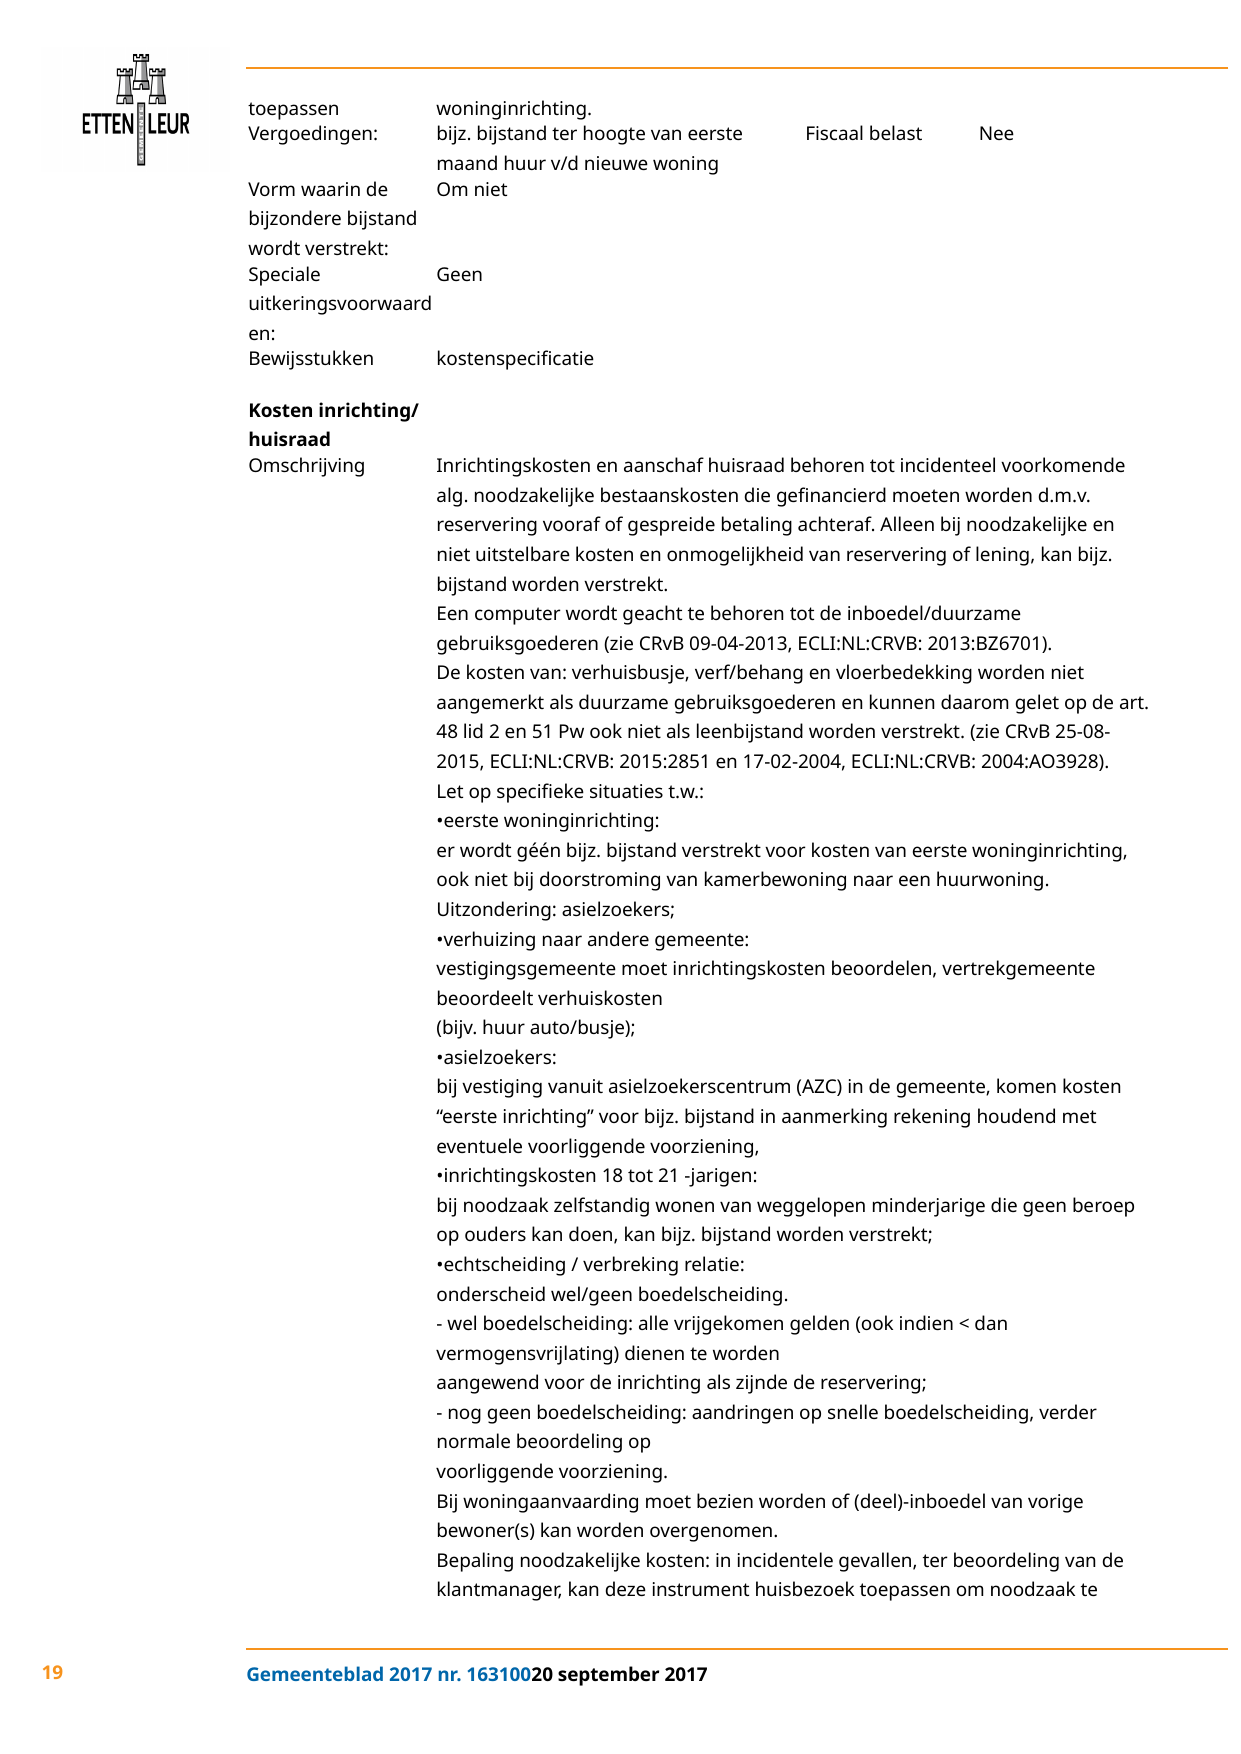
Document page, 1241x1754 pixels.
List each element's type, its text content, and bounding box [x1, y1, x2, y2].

table_cell toepassen [248, 95, 436, 121]
table_cell bijz. bijstand ter hoogte van eerste maand huur v/d nieuwe woning [436, 121, 805, 176]
table_cell [436, 371, 1152, 397]
table_cell [436, 397, 1152, 452]
picture [41, 47, 231, 172]
table_cell Speciale uitkeringsvoorwaarden: [248, 261, 436, 346]
table_cell Omschrijving [248, 453, 436, 1602]
table_cell woninginrichting. [436, 95, 1152, 121]
table_cell Fiscaal belast [805, 121, 978, 176]
table_cell Vergoedingen: [248, 121, 436, 176]
table_cell kostenspecificatie [436, 346, 1152, 371]
table_cell Geen [436, 261, 1152, 346]
table_cell Kosten inrichting/ huisraad [248, 397, 436, 452]
table_cell Bewijsstukken [248, 346, 436, 371]
table_cell [248, 371, 436, 397]
table_cell Om niet [436, 176, 1152, 261]
table_cell Vorm waarin de bijzondere bijstand wordt verstrekt: [248, 176, 436, 261]
table_cell Inrichtingskosten en aanschaf huisraad behoren tot incidenteel voorkomende alg. noodzakelijke bestaanskosten die gefinancierd moeten worden d.m.v. reservering vooraf of gespreide betaling achteraf. Alleen bij noodzakelijke en niet uitstelbare kosten en onmogelijkheid van reservering of lening, kan bijz. bijstand worden verstrekt. Een computer wordt geacht te behoren tot de inboedel/duurzame gebruiksgoederen (zie CRvB 09-04-2013, ECLI:NL:CRVB: 2013:BZ6701). De kosten van: verhuisbusje, verf/behang en vloerbedekking worden niet aangemerkt als duurzame gebruiksgoederen en kunnen daarom gelet op de art. 48 lid 2 en 51 Pw ook niet als leenbijstand worden verstrekt. (zie CRvB 25-08-2015, ECLI:NL:CRVB: 2015:2851 en 17-02-2004, ECLI:NL:CRVB: 2004:AO3928). Let op specifieke situaties t.w.: •eerste woninginrichting: er wordt géén bijz. bijstand verstrekt voor kosten van eerste woninginrichting, ook niet bij doorstroming van kamerbewoning naar een huurwoning. Uitzondering: asielzoekers; •verhuizing naar andere gemeente: vestigingsgemeente moet inrichtingskosten beoordelen, vertrekgemeente beoordeelt verhuiskosten (bijv. huur auto/busje); •asielzoekers: bij vestiging vanuit asielzoekerscentrum (AZC) in de gemeente, komen kosten “eerste inrichting” voor bijz. bijstand in aanmerking rekening houdend met eventuele voorliggende voorziening, •inrichtingskosten 18 tot 21 -jarigen: bij noodzaak zelfstandig wonen van weggelopen minderjarige die geen beroep op ouders kan doen, kan bijz. bijstand worden verstrekt; •echtscheiding / verbreking relatie: onderscheid wel/geen boedelscheiding. - wel boedelscheiding: alle vrijgekomen gelden (ook indien < dan vermogensvrijlating) dienen te worden aangewend voor de inrichting als zijnde de reservering; - nog geen boedelscheiding: aandringen op snelle boedelscheiding, verder normale beoordeling op voorliggende voorziening. Bij woningaanvaarding moet bezien worden of (deel)-inboedel van vorige bewoner(s) kan worden overgenomen. Bepaling noodzakelijke kosten: in incidentele gevallen, ter beoordeling van de klantmanager, kan deze instrument huisbezoek toepassen om noodzaak te [436, 453, 1152, 1602]
table_cell Nee [979, 121, 1152, 176]
